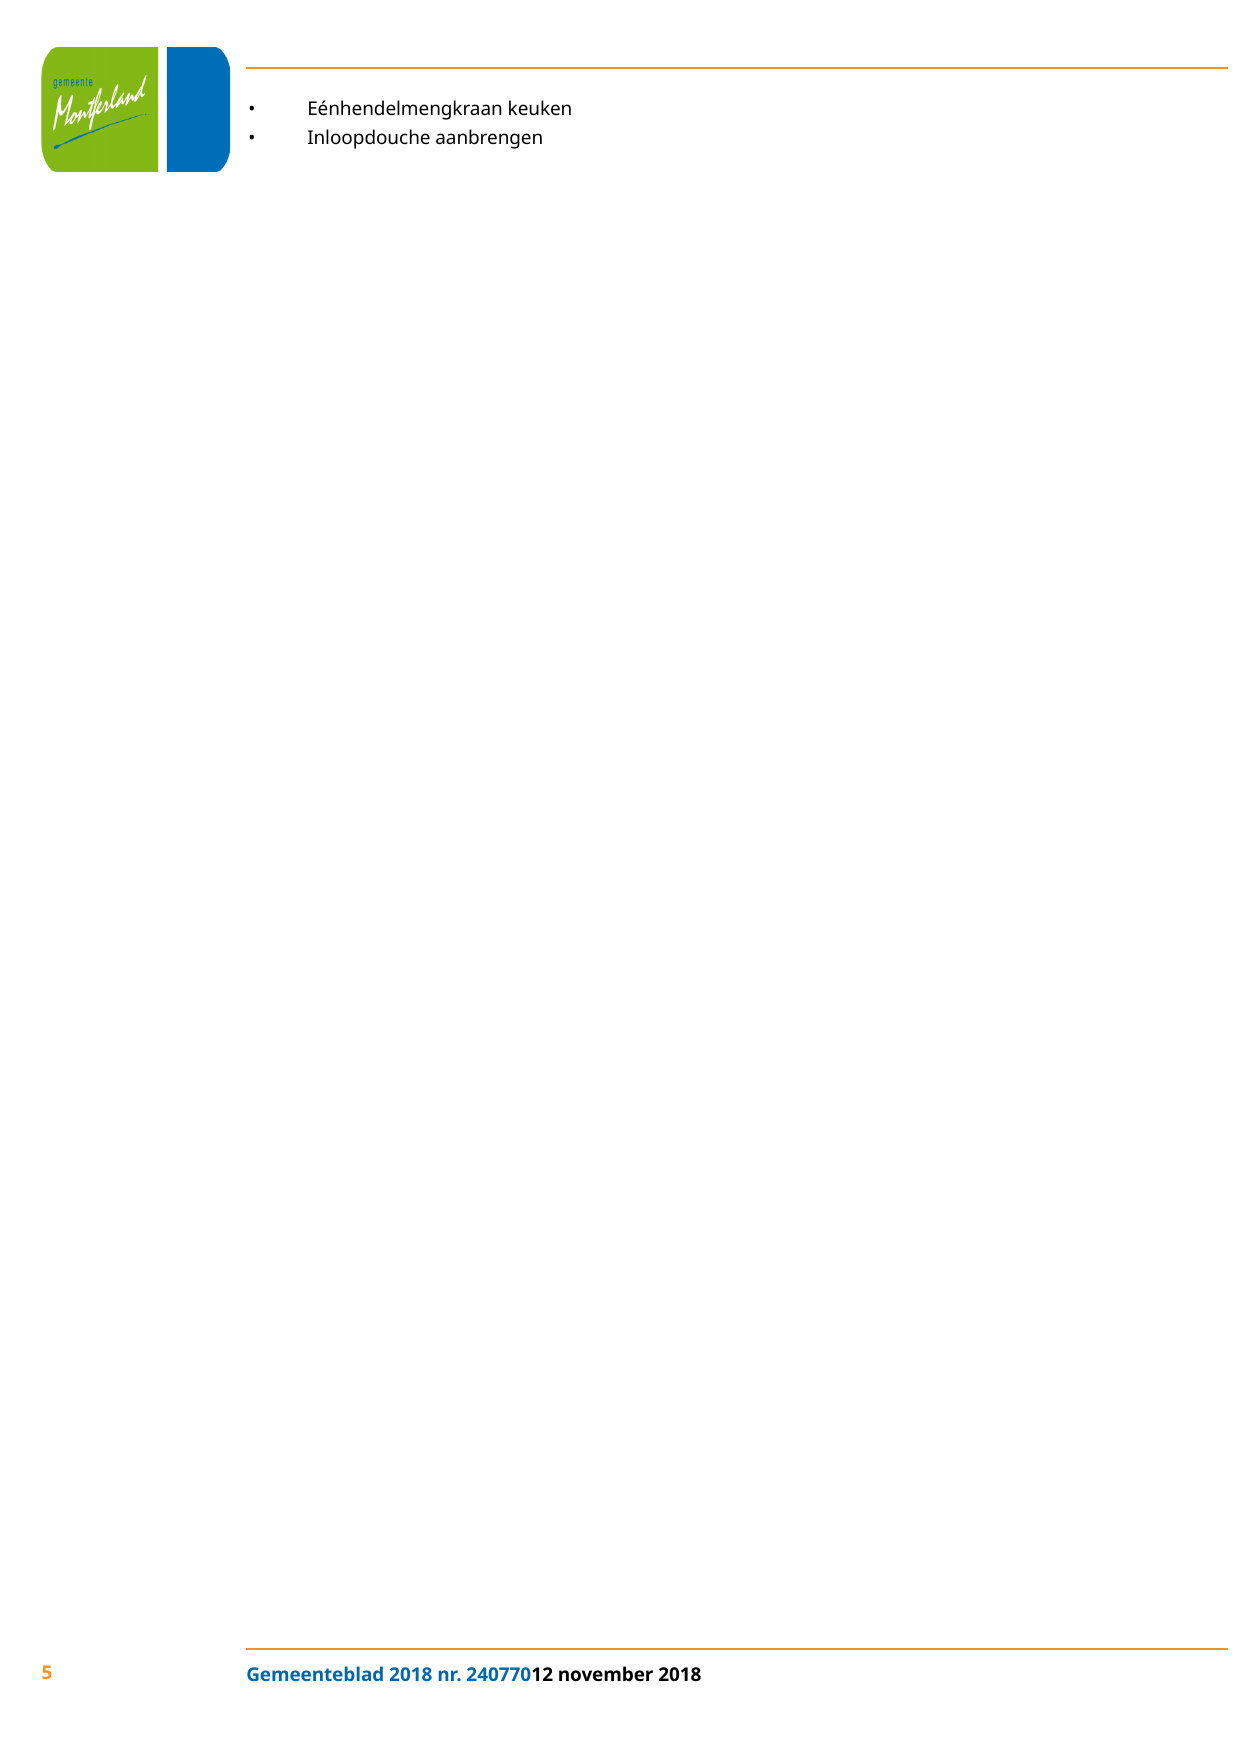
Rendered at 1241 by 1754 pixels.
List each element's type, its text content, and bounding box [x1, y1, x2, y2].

list Eénhendelmengkraan keuken [248, 95, 1152, 121]
picture [41, 47, 231, 172]
list Inloopdouche aanbrengen [248, 124, 1152, 150]
